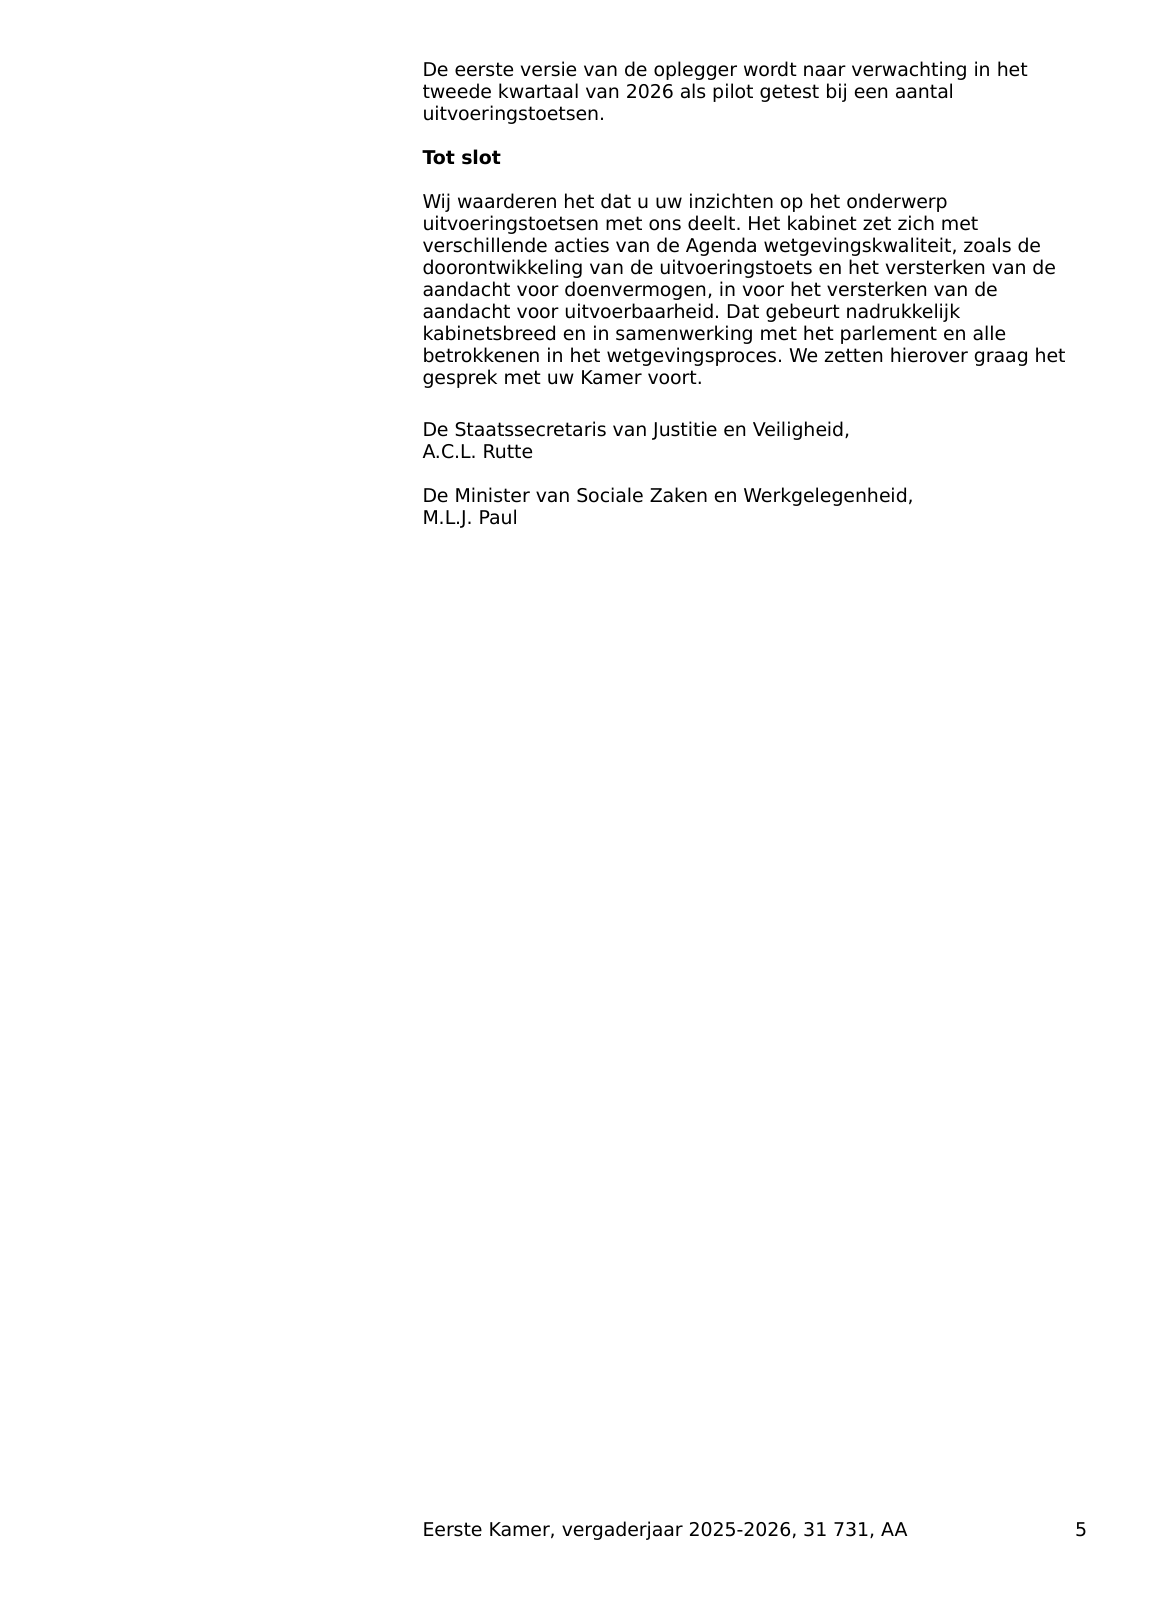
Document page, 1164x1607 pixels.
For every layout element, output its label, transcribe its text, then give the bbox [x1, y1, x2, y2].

text De Staatssecretaris van Justitie en Veiligheid, A.C.L. Rutte [422, 419, 1087, 463]
subtitle Tot slot [422, 147, 1087, 169]
text De eerste versie van de oplegger wordt naar verwachting in het tweede kwartaal van 2026 als pilot getest bij een aantal uitvoeringstoetsen. [422, 59, 1087, 125]
text Wij waarderen het dat u uw inzichten op het onderwerp uitvoeringstoetsen met ons deelt. Het kabinet zet zich met verschillende acties van de Agenda wetgevingskwaliteit, zoals de doorontwikkeling van de uitvoeringstoets en het versterken van de aandacht voor doenvermogen, in voor het versterken van de aandacht voor uitvoerbaarheid. Dat gebeurt nadrukkelijk kabinetsbreed en in samenwerking met het parlement en alle betrokkenen in het wetgevingsproces. We zetten hierover graag het gesprek met uw Kamer voort. [422, 191, 1087, 389]
text De Minister van Sociale Zaken en Werkgelegenheid, M.L.J. Paul [422, 485, 1087, 529]
